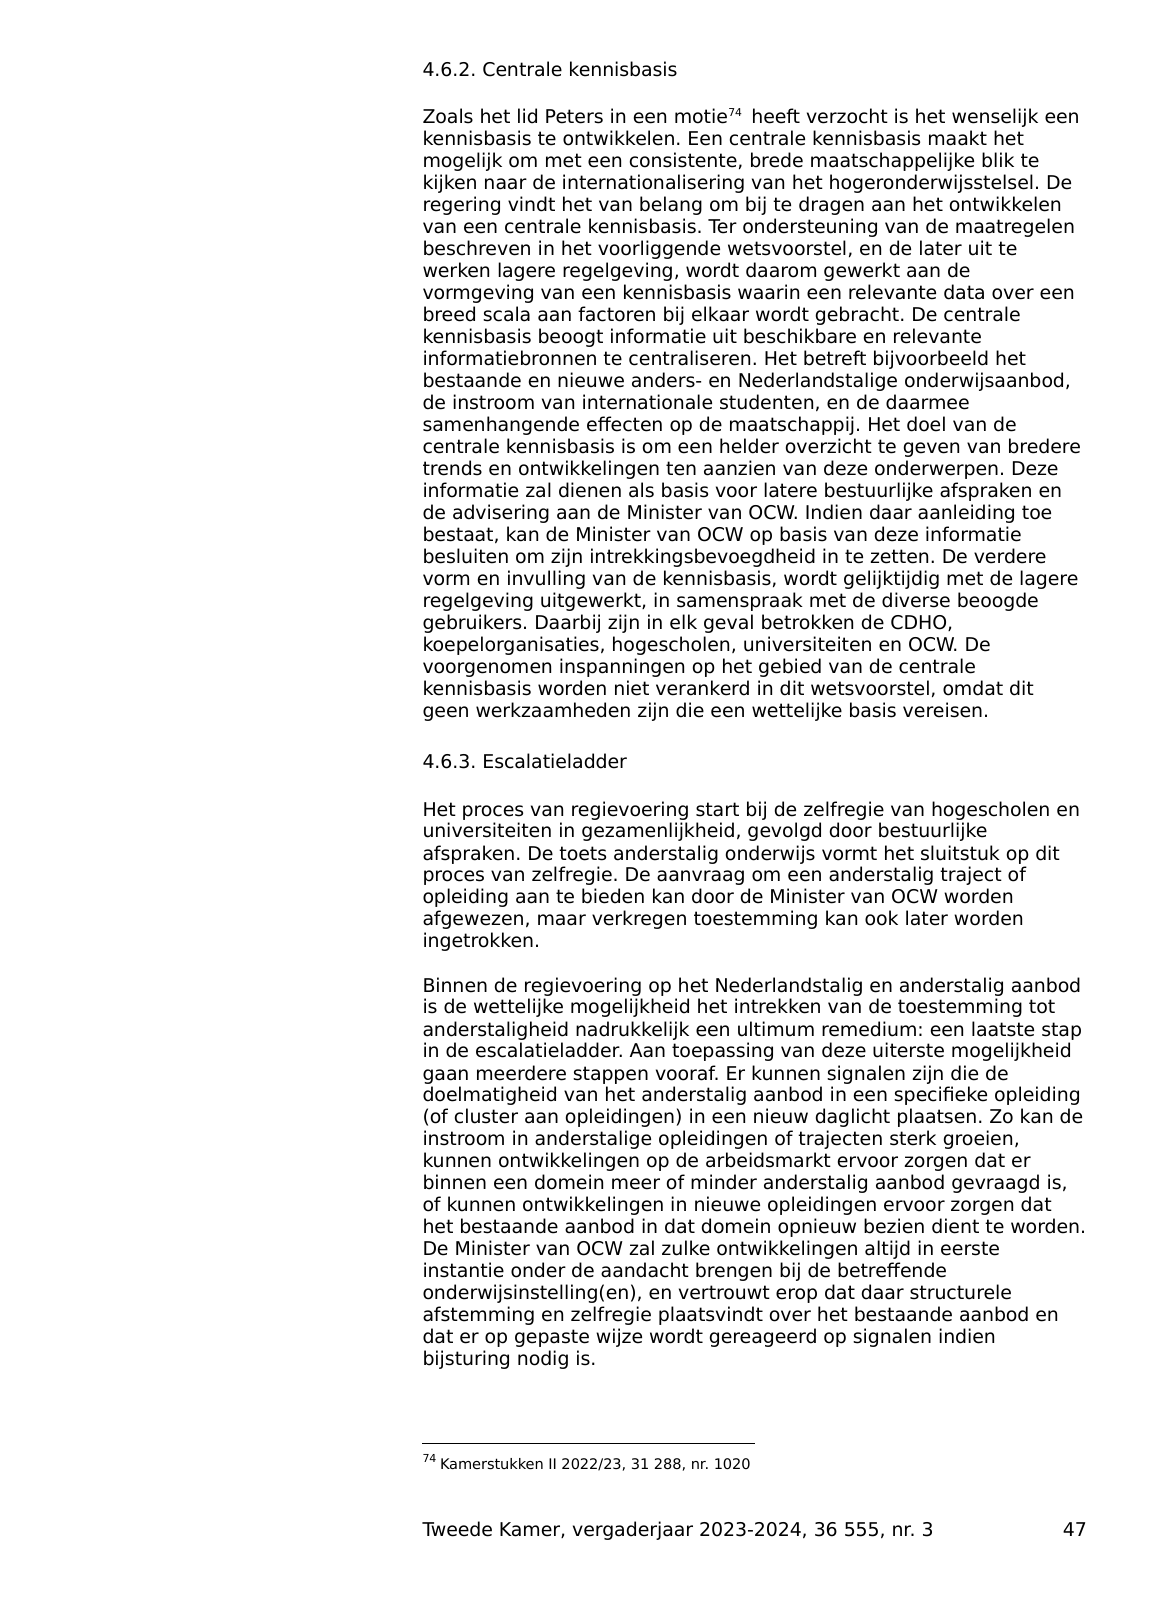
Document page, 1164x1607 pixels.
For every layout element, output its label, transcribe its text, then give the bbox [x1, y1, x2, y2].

subtitle 4.6.3. Escalatieladder [422, 751, 1087, 773]
text Het proces van regievoering start bij de zelfregie van hogescholen en universiteiten in gezamenlijkheid, gevolgd door bestuurlijke afspraken. De toets anderstalig onderwijs vormt het sluitstuk op dit proces van zelfregie. De aanvraag om een anderstalig traject of opleiding aan te bieden kan door de Minister van OCW worden afgewezen, maar verkregen toestemming kan ook later worden ingetrokken. [422, 798, 1087, 952]
subtitle 4.6.2. Centrale kennisbasis [422, 59, 1087, 81]
text Kamerstukken II 2022/23, 31 288, nr. 1020 [422, 1452, 1087, 1474]
text Binnen de regievoering op het Nederlandstalig en anderstalig aanbod is de wettelijke mogelijkheid het intrekken van de toestemming tot anderstaligheid nadrukkelijk een ultimum remedium: een laatste stap in de escalatieladder. Aan toepassing van deze uiterste mogelijkheid gaan meerdere stappen vooraf. Er kunnen signalen zijn die de doelmatigheid van het anderstalig aanbod in een specifieke opleiding (of cluster aan opleidingen) in een nieuw daglicht plaatsen. Zo kan de instroom in anderstalige opleidingen of trajecten sterk groeien, kunnen ontwikkelingen op de arbeidsmarkt ervoor zorgen dat er binnen een domein meer of minder anderstalig aanbod gevraagd is, of kunnen ontwikkelingen in nieuwe opleidingen ervoor zorgen dat het bestaande aanbod in dat domein opnieuw bezien dient te worden. De Minister van OCW zal zulke ontwikkelingen altijd in eerste instantie onder de aandacht brengen bij de betreffende onderwijsinstelling(en), en vertrouwt erop dat daar structurele afstemming en zelfregie plaatsvindt over het bestaande aanbod en dat er op gepaste wijze wordt gereageerd op signalen indien bijsturing nodig is. [422, 974, 1087, 1370]
text Zoals het lid Peters in een motie heeft verzocht is het wenselijk een kennisbasis te ontwikkelen. Een centrale kennisbasis maakt het mogelijk om met een consistente, brede maatschappelijke blik te kijken naar de internationalisering van het hogeronderwijsstelsel. De regering vindt het van belang om bij te dragen aan het ontwikkelen van een centrale kennisbasis. Ter ondersteuning van de maatregelen beschreven in het voorliggende wetsvoorstel, en de later uit te werken lagere regelgeving, wordt daarom gewerkt aan de vormgeving van een kennisbasis waarin een relevante data over een breed scala aan factoren bij elkaar wordt gebracht. De centrale kennisbasis beoogt informatie uit beschikbare en relevante informatiebronnen te centraliseren. Het betreft bijvoorbeeld het bestaande en nieuwe anders- en Nederlandstalige onderwijsaanbod, de instroom van internationale studenten, en de daarmee samenhangende effecten op de maatschappij. Het doel van de centrale kennisbasis is om een helder overzicht te geven van bredere trends en ontwikkelingen ten aanzien van deze onderwerpen. Deze informatie zal dienen als basis voor latere bestuurlijke afspraken en de advisering aan de Minister van OCW. Indien daar aanleiding toe bestaat, kan de Minister van OCW op basis van deze informatie besluiten om zijn intrekkingsbevoegdheid in te zetten. De verdere vorm en invulling van de kennisbasis, wordt gelijktijdig met de lagere regelgeving uitgewerkt, in samenspraak met de diverse beoogde gebruikers. Daarbij zijn in elk geval betrokken de CDHO, koepelorganisaties, hogescholen, universiteiten en OCW. De voorgenomen inspanningen op het gebied van de centrale kennisbasis worden niet verankerd in dit wetsvoorstel, omdat dit geen werkzaamheden zijn die een wettelijke basis vereisen. [422, 106, 1087, 721]
